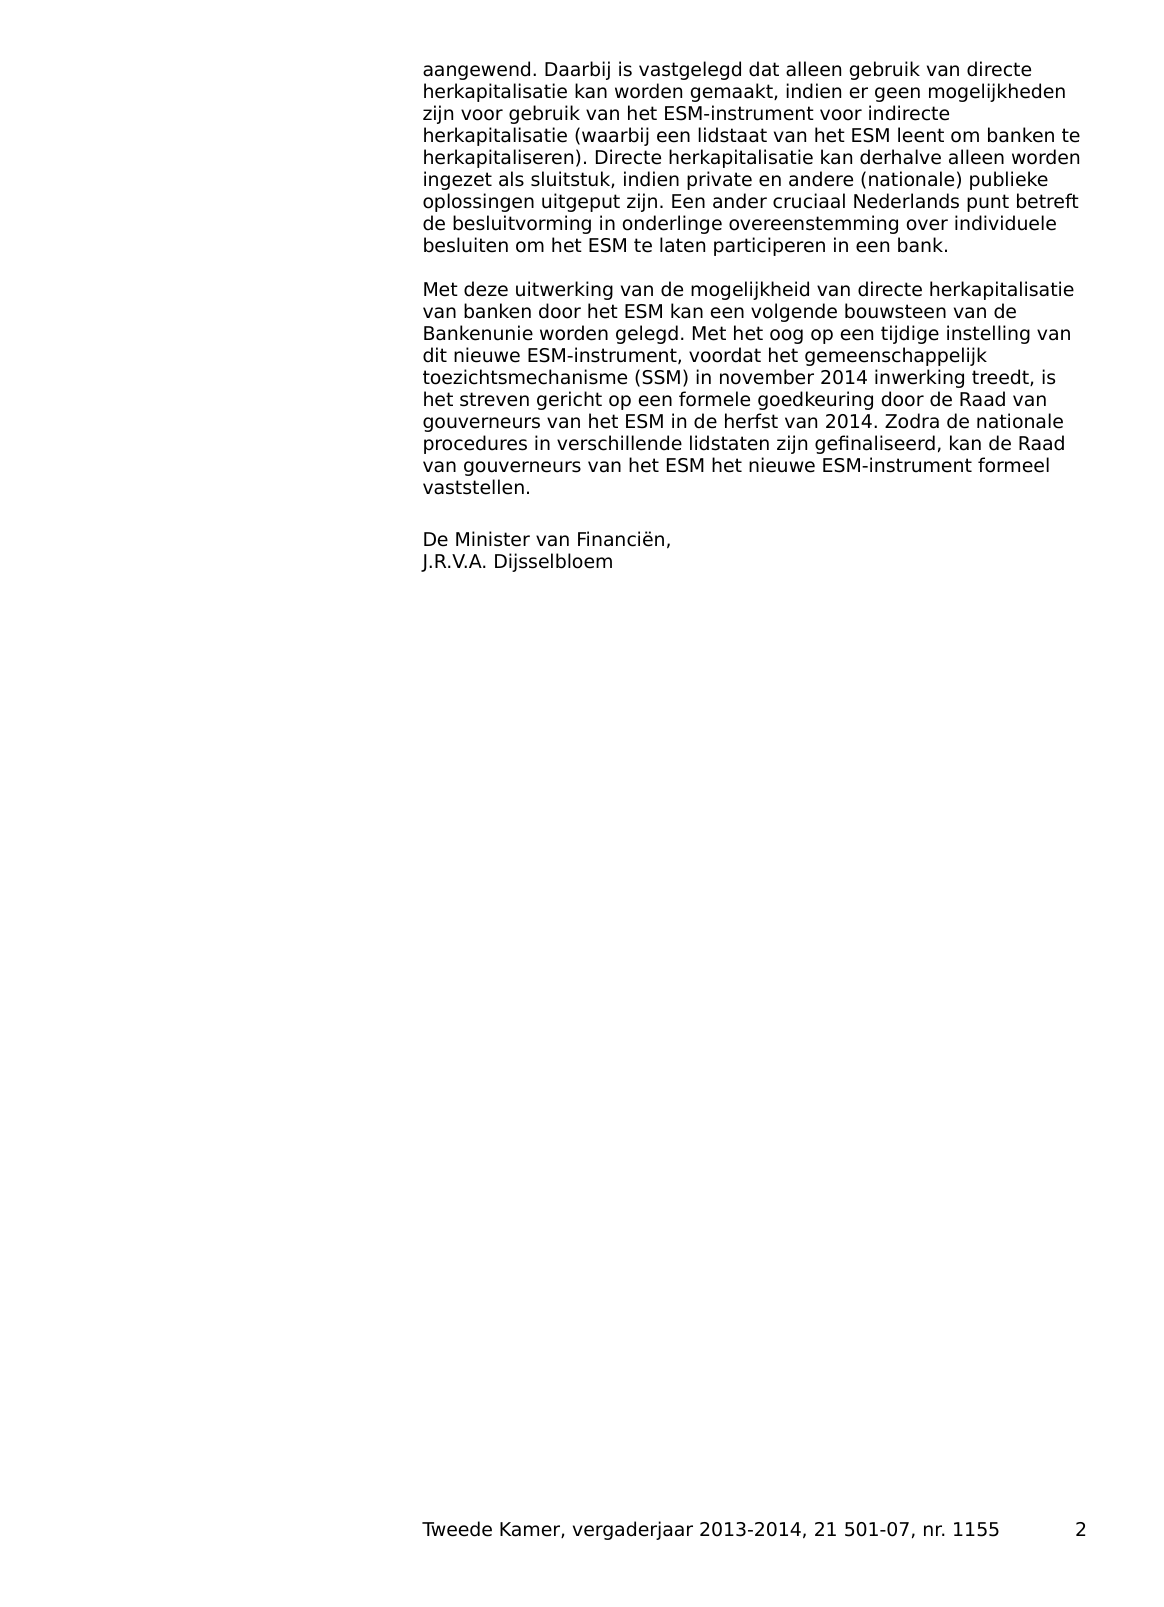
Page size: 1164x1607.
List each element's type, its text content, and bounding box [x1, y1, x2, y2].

text Met deze uitwerking van de mogelijkheid van directe herkapitalisatie van banken door het ESM kan een volgende bouwsteen van de Bankenunie worden gelegd. Met het oog op een tijdige instelling van dit nieuwe ESM-instrument, voordat het gemeenschappelijk toezichtsmechanisme (SSM) in november 2014 inwerking treedt, is het streven gericht op een formele goedkeuring door de Raad van gouverneurs van het ESM in de herfst van 2014. Zodra de nationale procedures in verschillende lidstaten zijn gefinaliseerd, kan de Raad van gouverneurs van het ESM het nieuwe ESM-instrument formeel vaststellen. [422, 279, 1087, 499]
text De Minister van Financiën, J.R.V.A. Dijsselbloem [422, 529, 1087, 573]
text aangewend. Daarbij is vastgelegd dat alleen gebruik van directe herkapitalisatie kan worden gemaakt, indien er geen mogelijkheden zijn voor gebruik van het ESM-instrument voor indirecte herkapitalisatie (waarbij een lidstaat van het ESM leent om banken te herkapitaliseren). Directe herkapitalisatie kan derhalve alleen worden ingezet als sluitstuk, indien private en andere (nationale) publieke oplossingen uitgeput zijn. Een ander cruciaal Nederlands punt betreft de besluitvorming in onderlinge overeenstemming over individuele besluiten om het ESM te laten participeren in een bank. [422, 59, 1087, 257]
